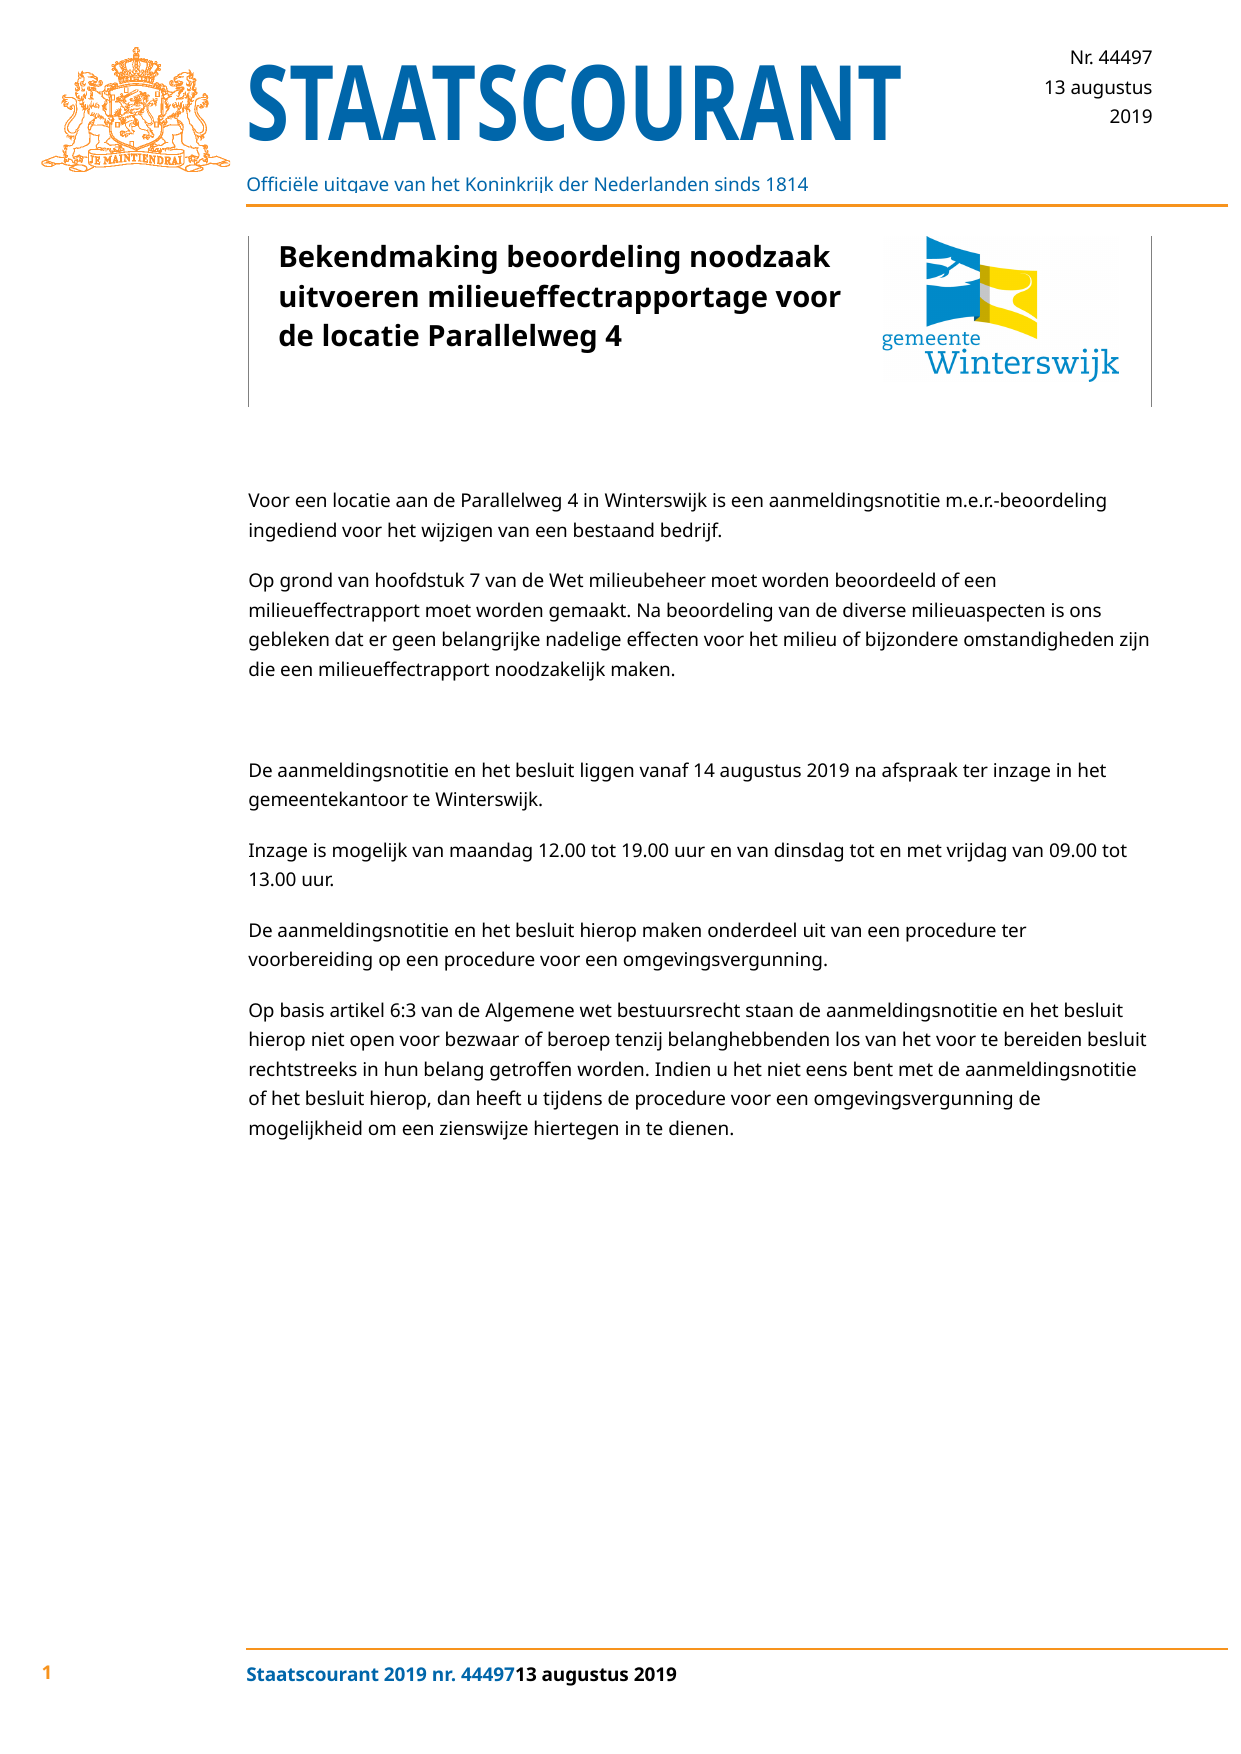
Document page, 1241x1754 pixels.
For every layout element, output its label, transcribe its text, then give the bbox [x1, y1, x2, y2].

picture [41, 47, 231, 172]
text Op grond van hoofdstuk 7 van de Wet milieubeheer moet worden beoordeeld of een milieueffectrapport moet worden gemaakt. Na beoordeling van de diverse milieuaspecten is ons gebleken dat er geen belangrijke nadelige effecten voor het milieu of bijzondere omstandigheden zijn die een milieueffectrapport noodzakelijk maken. [248, 567, 1152, 682]
text Inzage is mogelijk van maandag 12.00 tot 19.00 uur en van dinsdag tot en met vrijdag van 09.00 tot 13.00 uur. [248, 837, 1152, 892]
picture [1111, 360, 1119, 371]
table_header Bekendmaking beoordeling noodzaak uitvoeren milieueffectrapportage voor de locatie Parallelweg 4 [249, 236, 850, 407]
text De aanmeldingsnotitie en het besluit hierop maken onderdeel uit van een procedure ter voorbereiding op een procedure voor een omgevingsvergunning. [248, 917, 1152, 972]
picture [882, 236, 1119, 382]
text Voor een locatie aan de Parallelweg 4 in Winterswijk is een aanmeldingsnotitie m.e.r.-beoordeling ingediend voor het wijzigen van een bestaand bedrijf. [248, 487, 1152, 542]
text Op basis artikel 6:3 van de Algemene wet bestuursrecht staan de aanmeldingsnotitie en het besluit hierop niet open voor bezwaar of beroep tenzij belanghebbenden los van het voor te bereiden besluit rechtstreeks in hun belang getroffen worden. Indien u het niet eens bent met de aanmeldingsnotitie of het besluit hierop, dan heeft u tijdens de procedure voor een omgevingsvergunning de mogelijkheid om een zienswijze hiertegen in te dienen. [248, 997, 1152, 1141]
text De aanmeldingsnotitie en het besluit liggen vanaf 14 augustus 2019 na afspraak ter inzage in het gemeentekantoor te Winterswijk. [248, 757, 1152, 812]
table_header [850, 236, 1151, 407]
